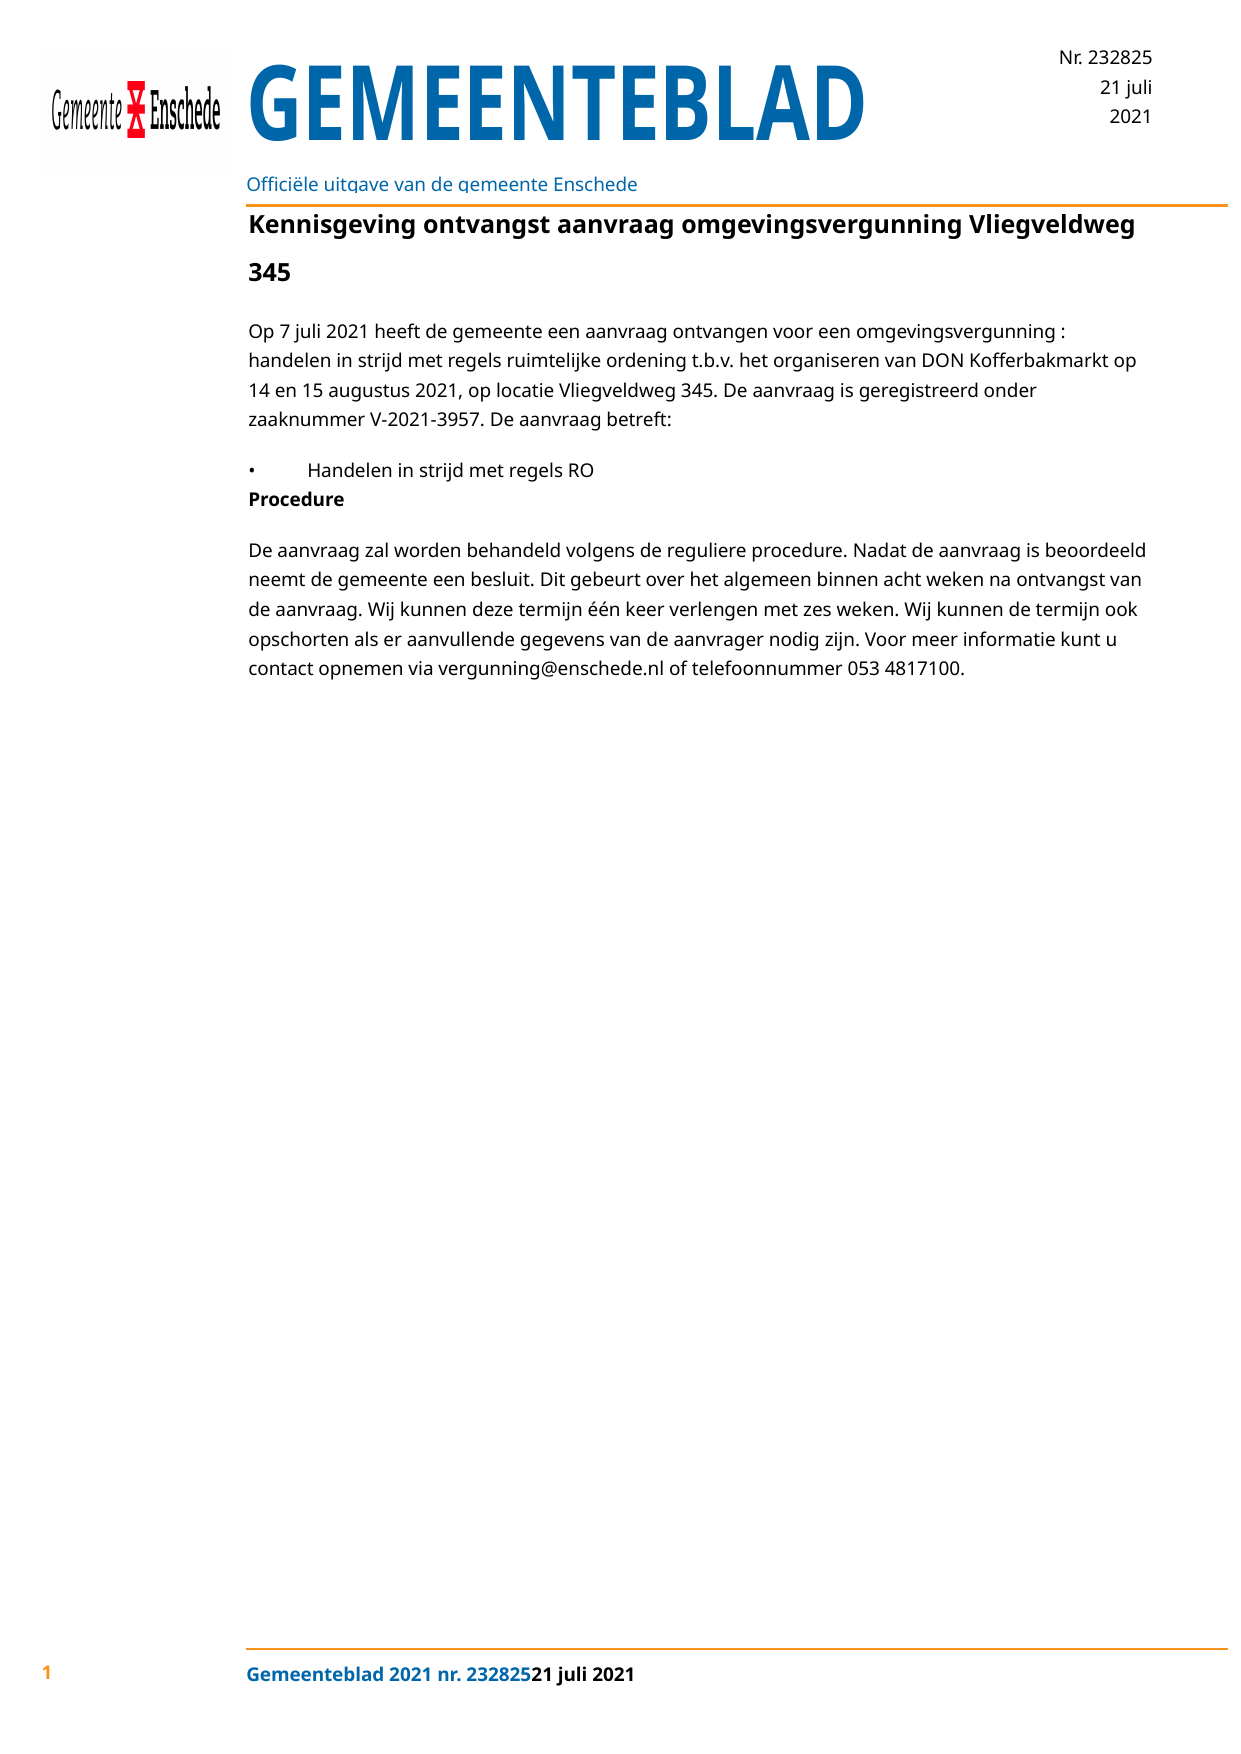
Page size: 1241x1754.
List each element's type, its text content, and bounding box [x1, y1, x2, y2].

text Procedure [248, 487, 1152, 512]
text Kennisgeving ontvangst aanvraag omgevingsvergunning Vliegveldweg 345 [248, 207, 1152, 288]
text De aanvraag zal worden behandeld volgens de reguliere procedure. Nadat de aanvraag is beoordeeld neemt de gemeente een besluit. Dit gebeurt over het algemeen binnen acht weken na ontvangst van de aanvraag. Wij kunnen deze termijn één keer verlengen met zes weken. Wij kunnen de termijn ook opschorten als er aanvullende gegevens van de aanvrager nodig zijn. Voor meer informatie kunt u contact opnemen via vergunning@enschede.nl of telefoonnummer 053 4817100. [248, 537, 1152, 681]
text Op 7 juli 2021 heeft de gemeente een aanvraag ontvangen voor een omgevingsvergunning : handelen in strijd met regels ruimtelijke ordening t.b.v. het organiseren van DON Kofferbakmarkt op 14 en 15 augustus 2021, op locatie Vliegveldweg 345. De aanvraag is geregistreerd onder zaaknummer V-2021-3957. De aanvraag betreft: [248, 318, 1152, 432]
list Handelen in strijd met regels RO [248, 457, 1152, 483]
picture [41, 47, 231, 172]
